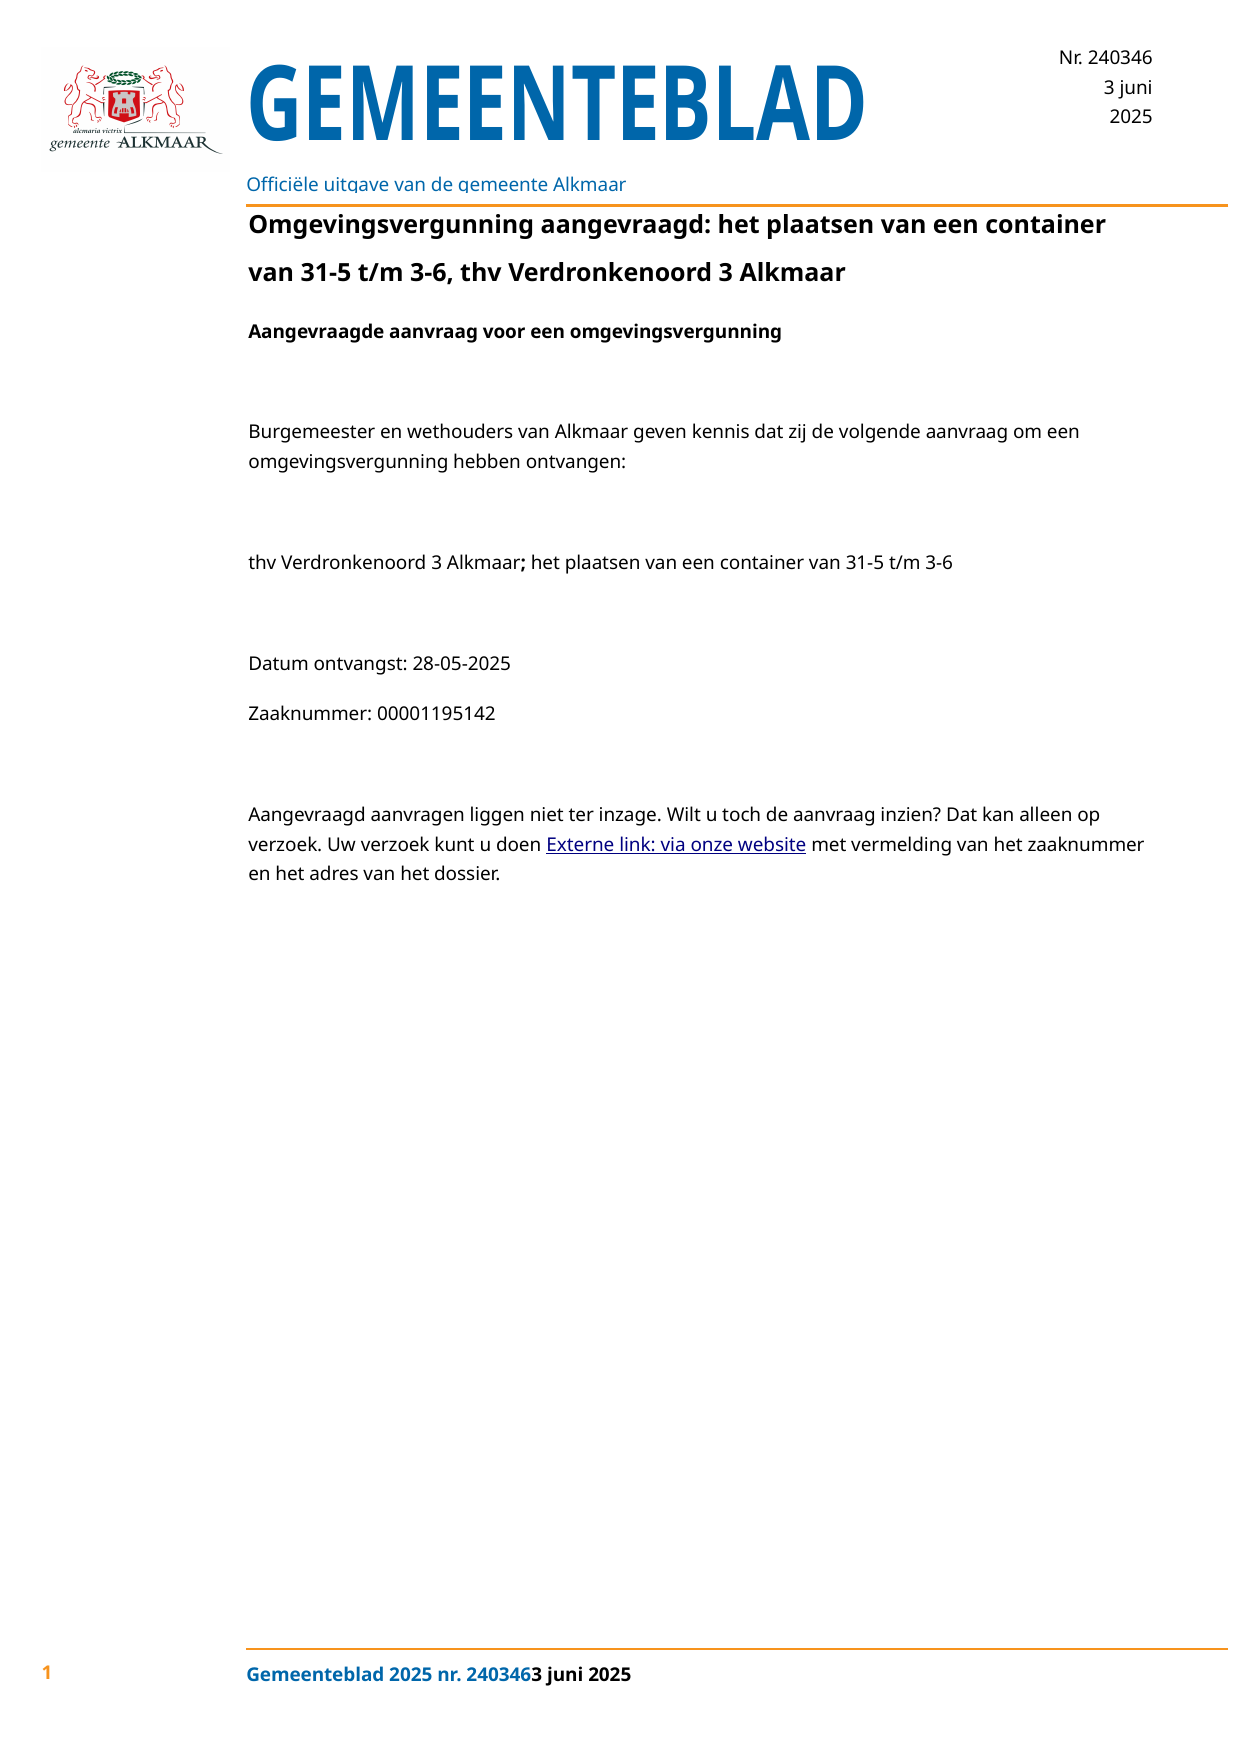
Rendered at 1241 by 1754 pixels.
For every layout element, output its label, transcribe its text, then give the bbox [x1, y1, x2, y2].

text thv Verdronkenoord 3 Alkmaar; het plaatsen van een container van 31-5 t/m 3-6 [248, 549, 1152, 575]
text Datum ontvangst: 28-05-2025 [248, 650, 1152, 676]
text Omgevingsvergunning aangevraagd: het plaatsen van een container van 31-5 t/m 3-6, thv Verdronkenoord 3 Alkmaar [248, 207, 1152, 288]
text Aangevraagd aanvragen liggen niet ter inzage. Wilt u toch de aanvraag inzien? Dat kan alleen op verzoek. Uw verzoek kunt u doen Externe link: via onze website met vermelding van het zaaknummer en het adres van het dossier. [248, 801, 1152, 886]
text Zaaknummer: 00001195142 [248, 700, 1152, 726]
text Aangevraagde aanvraag voor een omgevingsvergunning [248, 318, 1152, 344]
text Burgemeester en wethouders van Alkmaar geven kennis dat zij de volgende aanvraag om een omgevingsvergunning hebben ontvangen: [248, 419, 1152, 474]
picture [41, 47, 231, 172]
